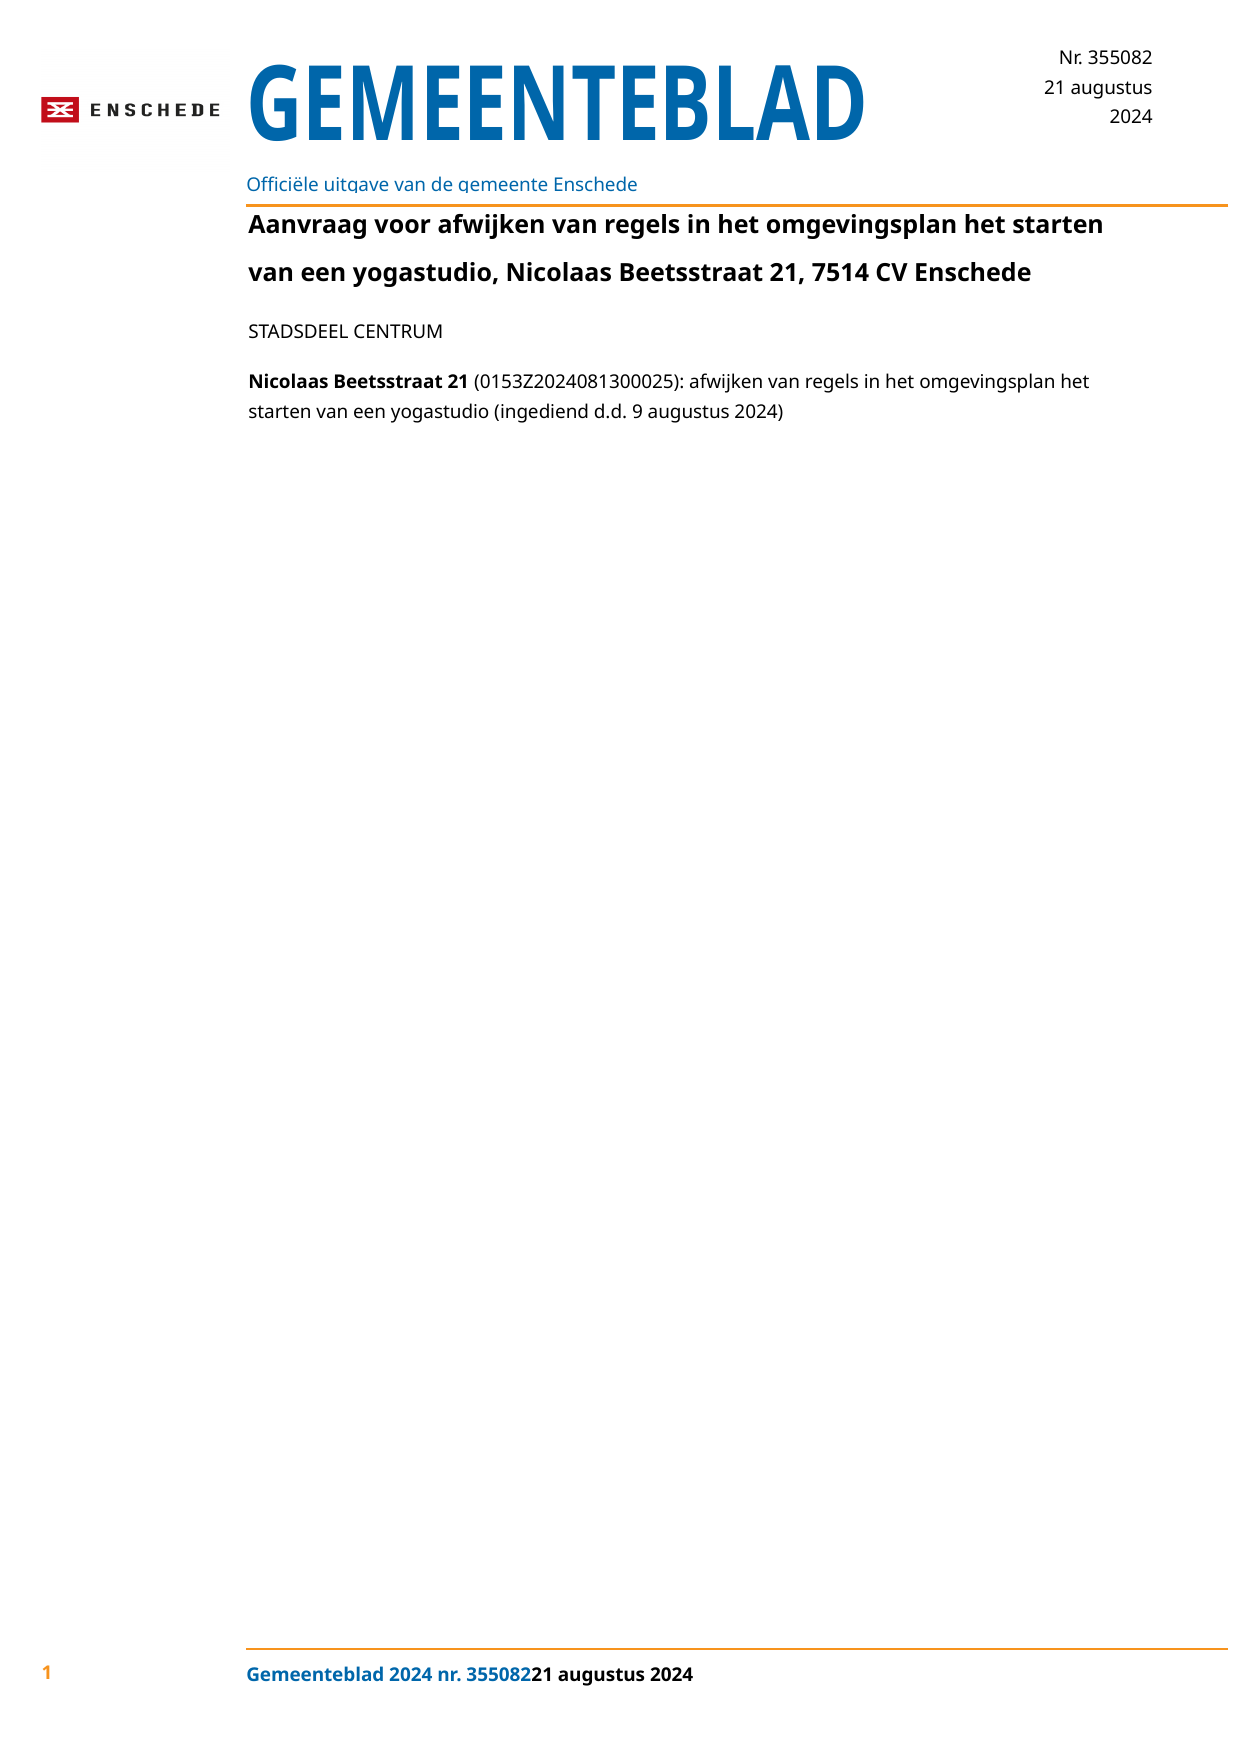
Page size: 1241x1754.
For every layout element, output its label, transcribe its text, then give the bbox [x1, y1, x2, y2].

text Nicolaas Beetsstraat 21 (0153Z2024081300025): afwijken van regels in het omgevingsplan het starten van een yogastudio (ingediend d.d. 9 augustus 2024) [248, 368, 1152, 424]
picture [41, 47, 231, 172]
text Aanvraag voor afwijken van regels in het omgevingsplan het starten van een yogastudio, Nicolaas Beetsstraat 21, 7514 CV Enschede [248, 207, 1152, 288]
text STADSDEEL CENTRUM [248, 318, 1152, 344]
